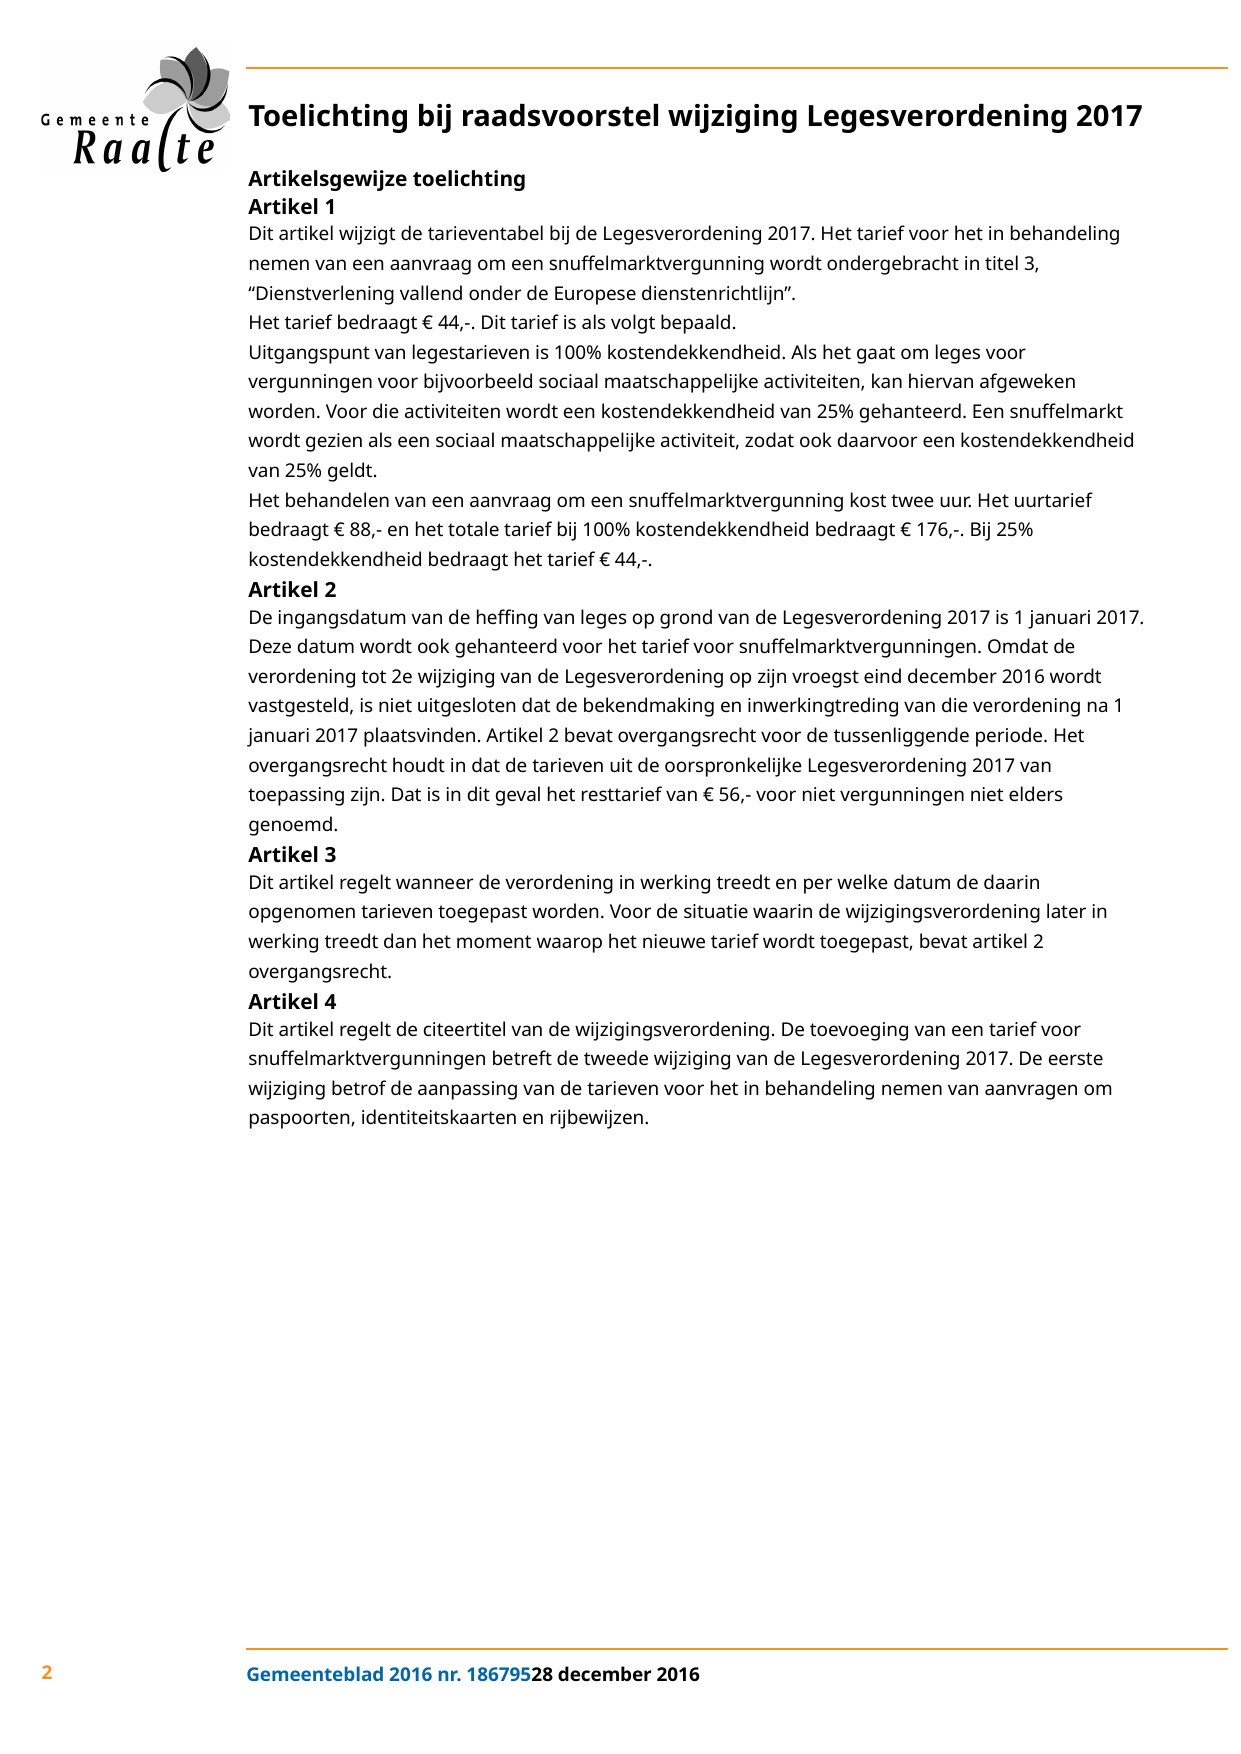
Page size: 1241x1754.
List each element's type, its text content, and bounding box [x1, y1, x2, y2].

text Uitgangspunt van legestarieven is 100% kostendekkendheid. Als het gaat om leges voor vergunningen voor bijvoorbeeld sociaal maatschappelijke activiteiten, kan hiervan afgeweken worden. Voor die activiteiten wordt een kostendekkendheid van 25% gehanteerd. Een snuffelmarkt wordt gezien als een sociaal maatschappelijke activiteit, zodat ook daarvoor een kostendekkendheid van 25% geldt. [248, 339, 1152, 483]
text Artikel 3 [248, 841, 1152, 869]
text Artikelsgewijze toelichting [248, 164, 1152, 192]
text Artikel 2 [248, 576, 1152, 604]
text Artikel 1 [248, 192, 1152, 221]
text De ingangsdatum van de heffing van leges op grond van de Legesverordening 2017 is 1 januari 2017. Deze datum wordt ook gehanteerd voor het tarief voor snuffelmarktvergunningen. Omdat de verordening tot 2e wijziging van de Legesverordening op zijn vroegst eind december 2016 wordt vastgesteld, is niet uitgesloten dat de bekendmaking en inwerkingtreding van die verordening na 1 januari 2017 plaatsvinden. Artikel 2 bevat overgangsrecht voor de tussenliggende periode. Het overgangsrecht houdt in dat de tarieven uit de oorspronkelijke Legesverordening 2017 van toepassing zijn. Dat is in dit geval het resttarief van € 56,- voor niet vergunningen niet elders genoemd. [248, 604, 1152, 837]
text Het tarief bedraagt € 44,-. Dit tarief is als volgt bepaald. [248, 309, 1152, 335]
picture [41, 47, 231, 172]
text Dit artikel regelt de citeertitel van de wijzigingsverordening. De toevoeging van een tarief voor snuffelmarktvergunningen betreft de tweede wijziging van de Legesverordening 2017. De eerste wijziging betrof de aanpassing van de tarieven voor het in behandeling nemen van aanvragen om paspoorten, identiteitskaarten en rijbewijzen. [248, 1016, 1152, 1130]
text Artikel 4 [248, 987, 1152, 1016]
text Toelichting bij raadsvoorstel wijziging Legesverordening 2017 [248, 95, 1152, 134]
text Het behandelen van een aanvraag om een snuffelmarktvergunning kost twee uur. Het uurtarief bedraagt € 88,- en het totale tarief bij 100% kostendekkendheid bedraagt € 176,-. Bij 25% kostendekkendheid bedraagt het tarief € 44,-. [248, 487, 1152, 572]
text Dit artikel regelt wanneer de verordening in werking treedt en per welke datum de daarin opgenomen tarieven toegepast worden. Voor de situatie waarin de wijzigingsverordening later in werking treedt dan het moment waarop het nieuwe tarief wordt toegepast, bevat artikel 2 overgangsrecht. [248, 869, 1152, 983]
text Dit artikel wijzigt de tarieventabel bij de Legesverordening 2017. Het tarief voor het in behandeling nemen van een aanvraag om een snuffelmarktvergunning wordt ondergebracht in titel 3, “Dienstverlening vallend onder de Europese dienstenrichtlijn”. [248, 221, 1152, 305]
